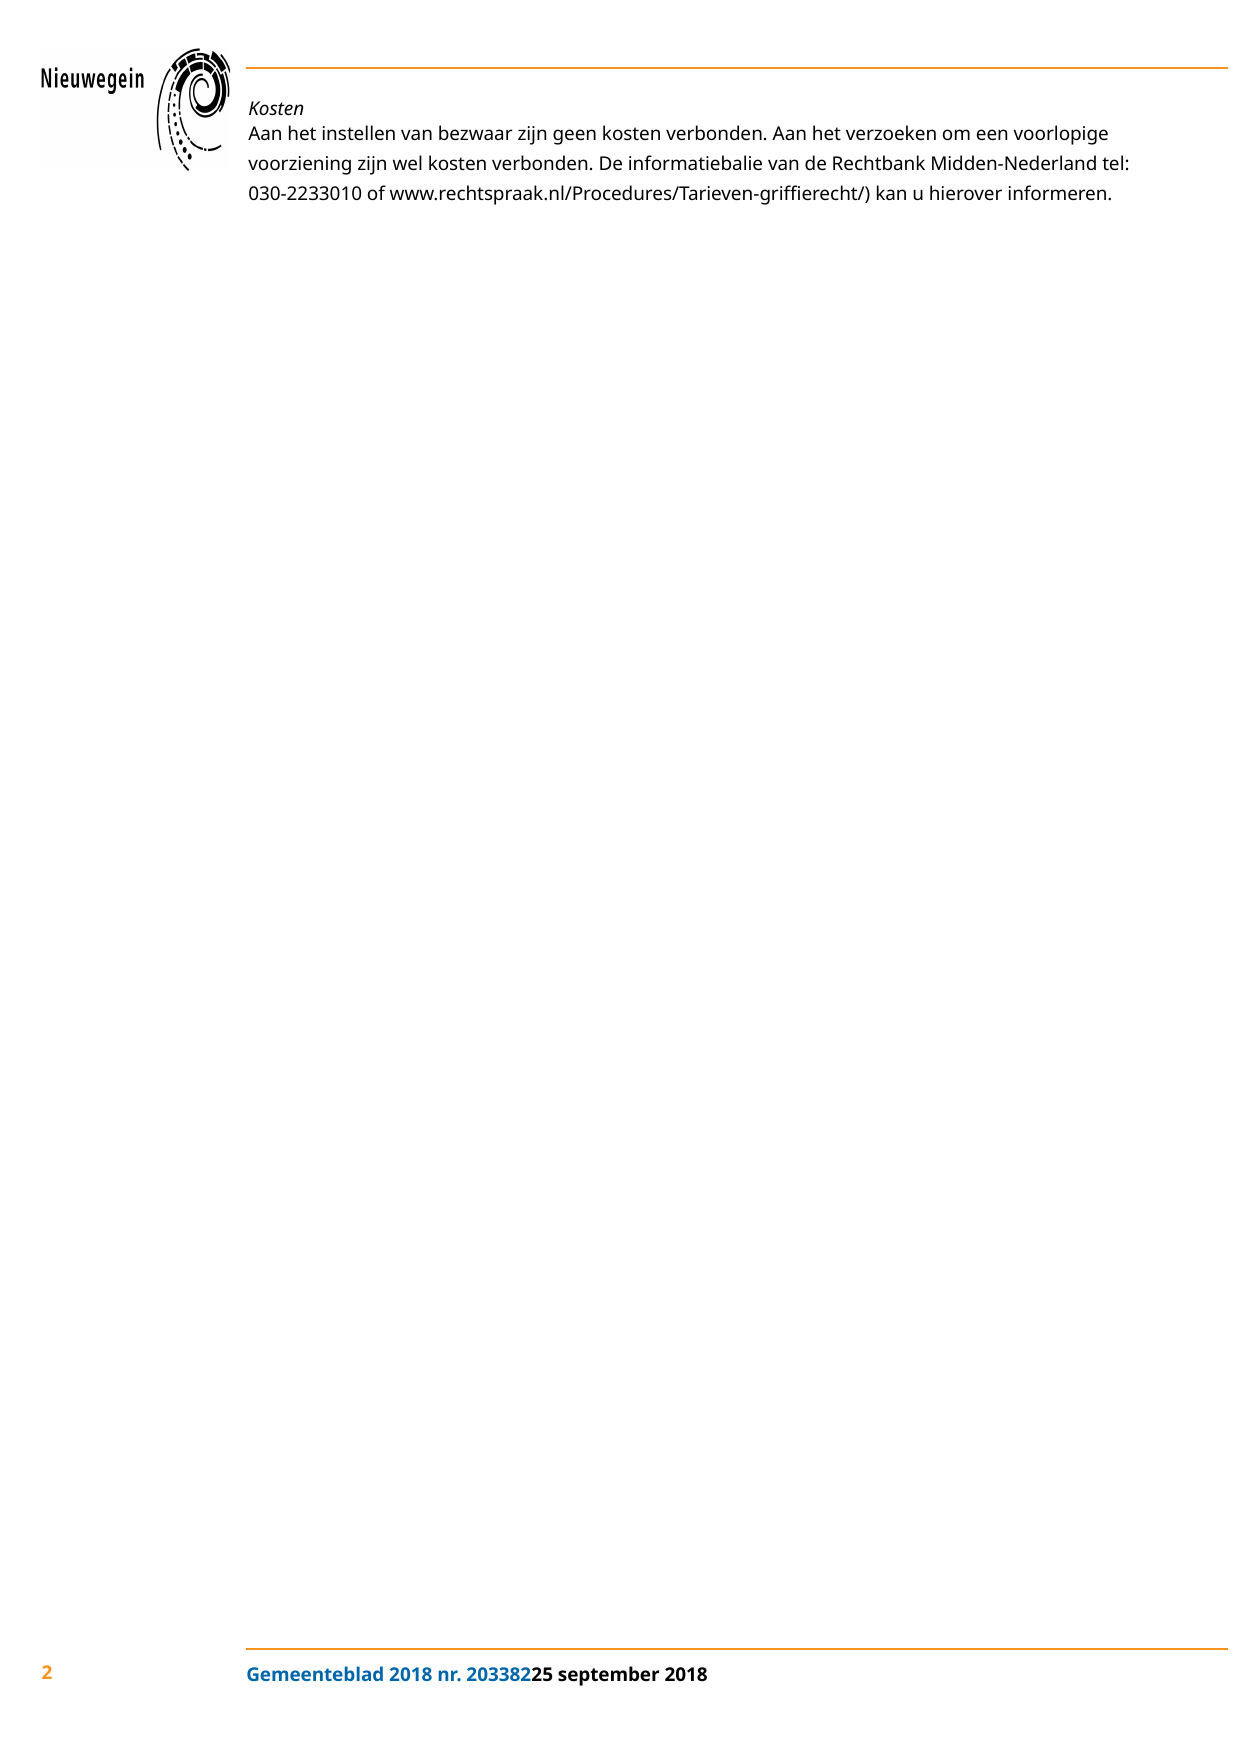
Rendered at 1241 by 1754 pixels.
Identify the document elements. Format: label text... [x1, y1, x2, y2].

text Aan het instellen van bezwaar zijn geen kosten verbonden. Aan het verzoeken om een voorlopige voorziening zijn wel kosten verbonden. De informatiebalie van de Rechtbank Midden-Nederland tel: 030-2233010 of www.rechtspraak.nl/Procedures/Tarieven-griffierecht/) kan u hierover informeren. [248, 121, 1152, 205]
text Kosten [248, 95, 1152, 121]
picture [41, 47, 231, 172]
